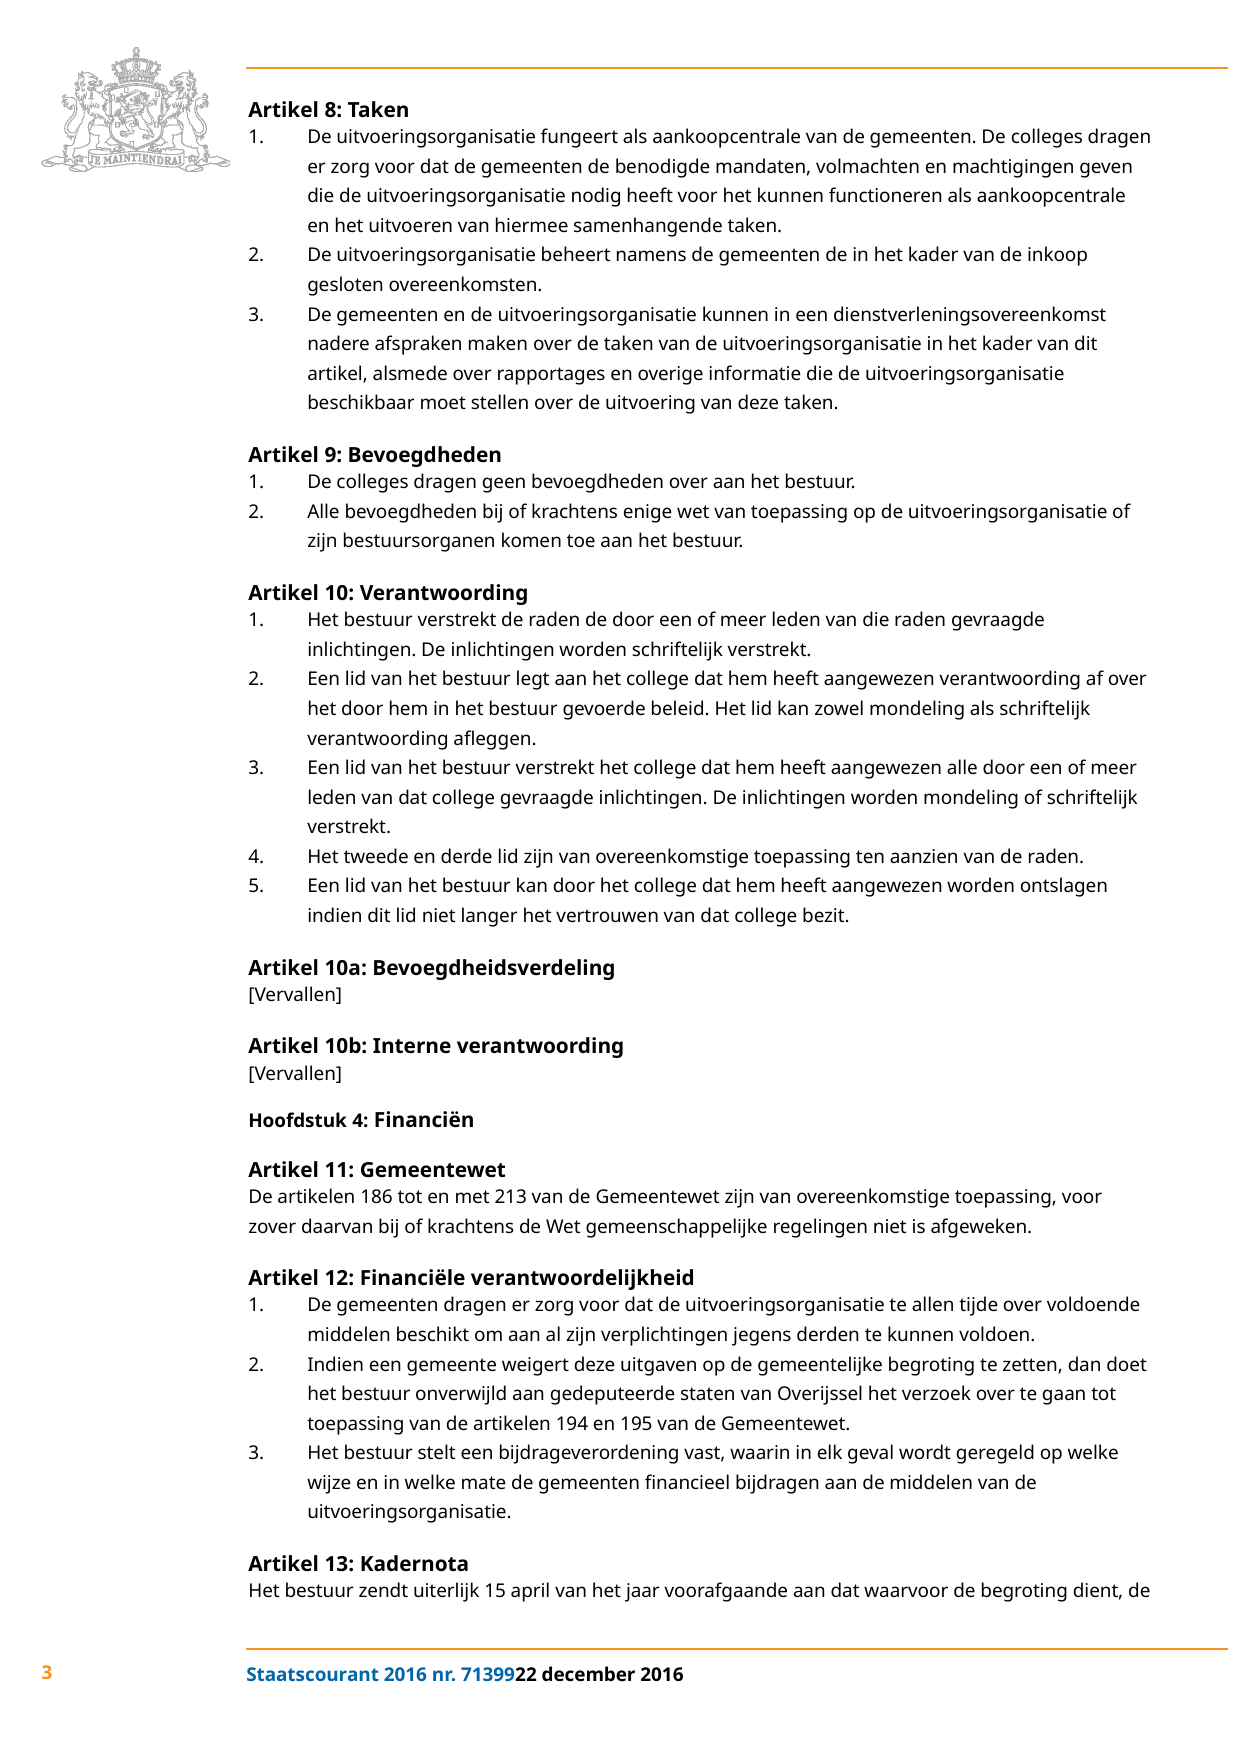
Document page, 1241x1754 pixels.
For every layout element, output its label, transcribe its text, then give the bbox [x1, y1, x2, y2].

picture [41, 47, 231, 172]
list Indien een gemeente weigert deze uitgaven op de gemeentelijke begroting te zetten, dan doet het bestuur onverwijld aan gedeputeerde staten van Overijssel het verzoek over te gaan tot toepassing van de artikelen 194 en 195 van de Gemeentewet. [248, 1351, 1152, 1436]
list Het bestuur verstrekt de raden de door een of meer leden van die raden gevraagde inlichtingen. De inlichtingen worden schriftelijk verstrekt. [248, 606, 1152, 662]
text Artikel 9: Bevoegdheden [248, 440, 1152, 468]
text Artikel 10a: Bevoegdheidsverdeling [248, 953, 1152, 981]
text Artikel 10b: Interne verantwoording [248, 1031, 1152, 1060]
list De gemeenten en de uitvoeringsorganisatie kunnen in een dienstverleningsovereenkomst nadere afspraken maken over de taken van de uitvoeringsorganisatie in het kader van dit artikel, alsmede over rapportages en overige informatie die de uitvoeringsorganisatie beschikbaar moet stellen over de uitvoering van deze taken. [248, 301, 1152, 415]
text Artikel 13: Kadernota [248, 1549, 1152, 1578]
list Een lid van het bestuur kan door het college dat hem heeft aangewezen worden ontslagen indien dit lid niet langer het vertrouwen van dat college bezit. [248, 873, 1152, 928]
text Het bestuur zendt uiterlijk 15 april van het jaar voorafgaande aan dat waarvoor de begroting dient, de [248, 1578, 1152, 1603]
list De gemeenten dragen er zorg voor dat de uitvoeringsorganisatie te allen tijde over voldoende middelen beschikt om aan al zijn verplichtingen jegens derden te kunnen voldoen. [248, 1292, 1152, 1347]
list Een lid van het bestuur legt aan het college dat hem heeft aangewezen verantwoording af over het door hem in het bestuur gevoerde beleid. Het lid kan zowel mondeling als schriftelijk verantwoording afleggen. [248, 666, 1152, 750]
text Artikel 11: Gemeentewet [248, 1155, 1152, 1183]
list Het bestuur stelt een bijdrageverordening vast, waarin in elk geval wordt geregeld op welke wijze en in welke mate de gemeenten financieel bijdragen aan de middelen van de uitvoeringsorganisatie. [248, 1439, 1152, 1524]
text Hoofdstuk 4: Financiën [248, 1106, 1152, 1134]
list Een lid van het bestuur verstrekt het college dat hem heeft aangewezen alle door een of meer leden van dat college gevraagde inlichtingen. De inlichtingen worden mondeling of schriftelijk verstrekt. [248, 754, 1152, 839]
list Het tweede en derde lid zijn van overeenkomstige toepassing ten aanzien van de raden. [248, 843, 1152, 869]
list De uitvoeringsorganisatie beheert namens de gemeenten de in het kader van de inkoop gesloten overeenkomsten. [248, 242, 1152, 297]
list De colleges dragen geen bevoegdheden over aan het bestuur. [248, 468, 1152, 494]
text [Vervallen] [248, 1060, 1152, 1086]
text Artikel 10: Verantwoording [248, 578, 1152, 606]
text De artikelen 186 tot en met 213 van de Gemeentewet zijn van overeenkomstige toepassing, voor zover daarvan bij of krachtens de Wet gemeenschappelijke regelingen niet is afgeweken. [248, 1183, 1152, 1238]
list De uitvoeringsorganisatie fungeert als aankoopcentrale van de gemeenten. De colleges dragen er zorg voor dat de gemeenten de benodigde mandaten, volmachten en machtigingen geven die de uitvoeringsorganisatie nodig heeft voor het kunnen functioneren als aankoopcentrale en het uitvoeren van hiermee samenhangende taken. [248, 123, 1152, 238]
text Artikel 12: Financiële verantwoordelijkheid [248, 1263, 1152, 1292]
text [Vervallen] [248, 981, 1152, 1007]
list Alle bevoegdheden bij of krachtens enige wet van toepassing op de uitvoeringsorganisatie of zijn bestuursorganen komen toe aan het bestuur. [248, 498, 1152, 553]
text Artikel 8: Taken [248, 95, 1152, 123]
